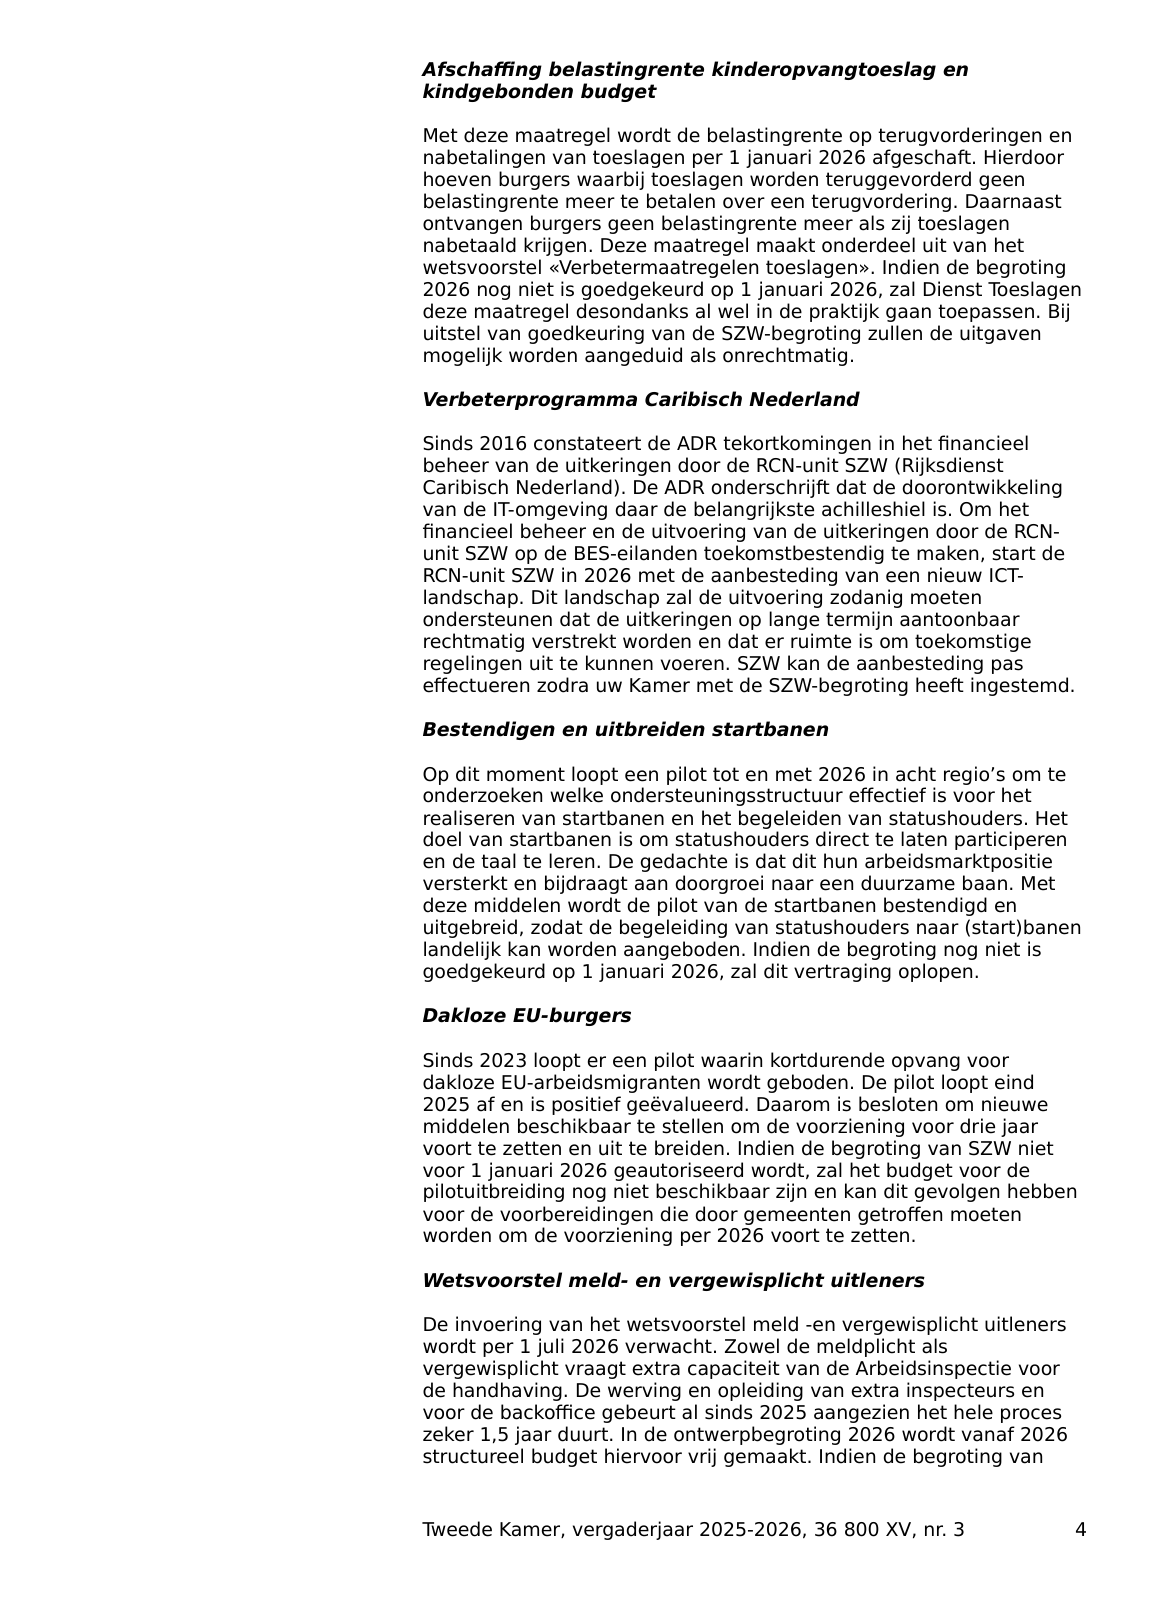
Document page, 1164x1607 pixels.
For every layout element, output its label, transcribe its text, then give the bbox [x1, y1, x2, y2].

subtitle Bestendigen en uitbreiden startbanen [422, 719, 1087, 741]
text De invoering van het wetsvoorstel meld -en vergewisplicht uitleners wordt per 1 juli 2026 verwacht. Zowel de meldplicht als vergewisplicht vraagt extra capaciteit van de Arbeidsinspectie voor de handhaving. De werving en opleiding van extra inspecteurs en voor de backoffice gebeurt al sinds 2025 aangezien het hele proces zeker 1,5 jaar duurt. In de ontwerpbegroting 2026 wordt vanaf 2026 structureel budget hiervoor vrij gemaakt. Indien de begroting van [422, 1314, 1087, 1468]
text Sinds 2016 constateert de ADR tekortkomingen in het financieel beheer van de uitkeringen door de RCN-unit SZW (Rijksdienst Caribisch Nederland). De ADR onderschrijft dat de doorontwikkeling van de IT-omgeving daar de belangrijkste achilleshiel is. Om het financieel beheer en de uitvoering van de uitkeringen door de RCN-unit SZW op de BES-eilanden toekomstbestendig te maken, start de RCN-unit SZW in 2026 met de aanbesteding van een nieuw ICT-landschap. Dit landschap zal de uitvoering zodanig moeten ondersteunen dat de uitkeringen op lange termijn aantoonbaar rechtmatig verstrekt worden en dat er ruimte is om toekomstige regelingen uit te kunnen voeren. SZW kan de aanbesteding pas effectueren zodra uw Kamer met de SZW-begroting heeft ingestemd. [422, 433, 1087, 697]
text Op dit moment loopt een pilot tot en met 2026 in acht regio’s om te onderzoeken welke ondersteuningsstructuur effectief is voor het realiseren van startbanen en het begeleiden van statushouders. Het doel van startbanen is om statushouders direct te laten participeren en de taal te leren. De gedachte is dat dit hun arbeidsmarktpositie versterkt en bijdraagt aan doorgroei naar een duurzame baan. Met deze middelen wordt de pilot van de startbanen bestendigd en uitgebreid, zodat de begeleiding van statushouders naar (start)banen landelijk kan worden aangeboden. Indien de begroting nog niet is goedgekeurd op 1 januari 2026, zal dit vertraging oplopen. [422, 763, 1087, 983]
subtitle Dakloze EU-burgers [422, 1005, 1087, 1027]
subtitle Wetsvoorstel meld- en vergewisplicht uitleners [422, 1269, 1087, 1292]
subtitle Afschaffing belastingrente kinderopvangtoeslag en kindgebonden budget [422, 59, 1087, 103]
subtitle Verbeterprogramma Caribisch Nederland [422, 389, 1087, 411]
text Met deze maatregel wordt de belastingrente op terugvorderingen en nabetalingen van toeslagen per 1 januari 2026 afgeschaft. Hierdoor hoeven burgers waarbij toeslagen worden teruggevorderd geen belastingrente meer te betalen over een terugvordering. Daarnaast ontvangen burgers geen belastingrente meer als zij toeslagen nabetaald krijgen. Deze maatregel maakt onderdeel uit van het wetsvoorstel «Verbetermaatregelen toeslagen». Indien de begroting 2026 nog niet is goedgekeurd op 1 januari 2026, zal Dienst Toeslagen deze maatregel desondanks al wel in de praktijk gaan toepassen. Bij uitstel van goedkeuring van de SZW-begroting zullen de uitgaven mogelijk worden aangeduid als onrechtmatig. [422, 125, 1087, 367]
text Sinds 2023 loopt er een pilot waarin kortdurende opvang voor dakloze EU-arbeidsmigranten wordt geboden. De pilot loopt eind 2025 af en is positief geëvalueerd. Daarom is besloten om nieuwe middelen beschikbaar te stellen om de voorziening voor drie jaar voort te zetten en uit te breiden. Indien de begroting van SZW niet voor 1 januari 2026 geautoriseerd wordt, zal het budget voor de pilotuitbreiding nog niet beschikbaar zijn en kan dit gevolgen hebben voor de voorbereidingen die door gemeenten getroffen moeten worden om de voorziening per 2026 voort te zetten. [422, 1049, 1087, 1247]
